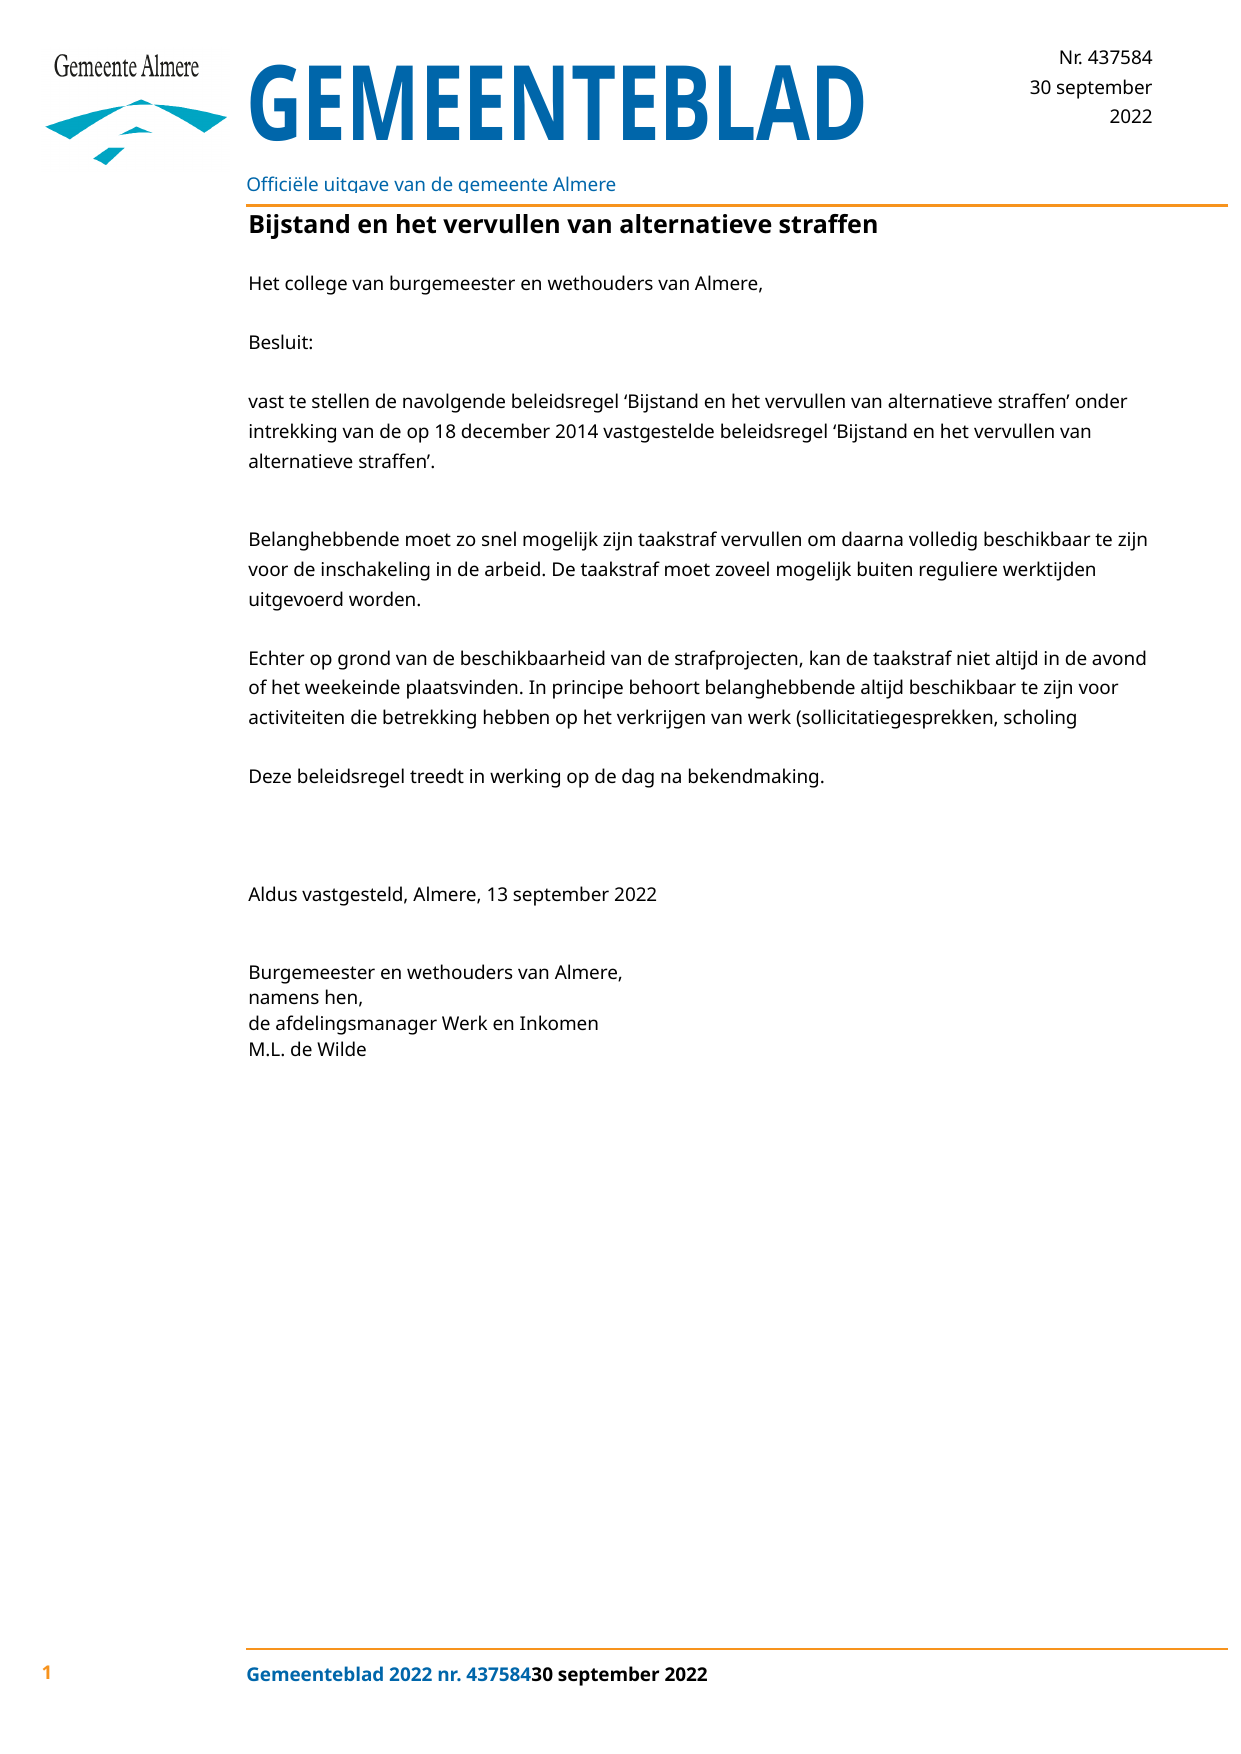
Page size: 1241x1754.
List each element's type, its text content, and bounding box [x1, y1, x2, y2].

text Echter op grond van de beschikbaarheid van de strafprojecten, kan de taakstraf niet altijd in de avond of het weekeinde plaatsvinden. In principe behoort belanghebbende altijd beschikbaar te zijn voor activiteiten die betrekking hebben op het verkrijgen van werk (sollicitatiegesprekken, scholing [248, 645, 1152, 730]
text de afdelingsmanager Werk en Inkomen [248, 1010, 1152, 1036]
text Belanghebbende moet zo snel mogelijk zijn taakstraf vervullen om daarna volledig beschikbaar te zijn voor de inschakeling in de arbeid. De taakstraf moet zoveel mogelijk buiten reguliere werktijden uitgevoerd worden. [248, 527, 1152, 612]
text Burgemeester en wethouders van Almere, [248, 959, 1152, 984]
text M.L. de Wilde [248, 1036, 1152, 1062]
text Bijstand en het vervullen van alternatieve straffen [248, 207, 1152, 241]
text Aldus vastgesteld, Almere, 13 september 2022 [248, 882, 1152, 907]
text vast te stellen de navolgende beleidsregel ‘Bijstand en het vervullen van alternatieve straffen’ onder intrekking van de op 18 december 2014 vastgestelde beleidsregel ‘Bijstand en het vervullen van alternatieve straffen’. [248, 389, 1152, 473]
picture [41, 47, 231, 172]
text Het college van burgemeester en wethouders van Almere, [248, 270, 1152, 296]
text Deze beleidsregel treedt in werking op de dag na bekendmaking. [248, 763, 1152, 789]
text namens hen, [248, 984, 1152, 1010]
text Besluit: [248, 329, 1152, 355]
